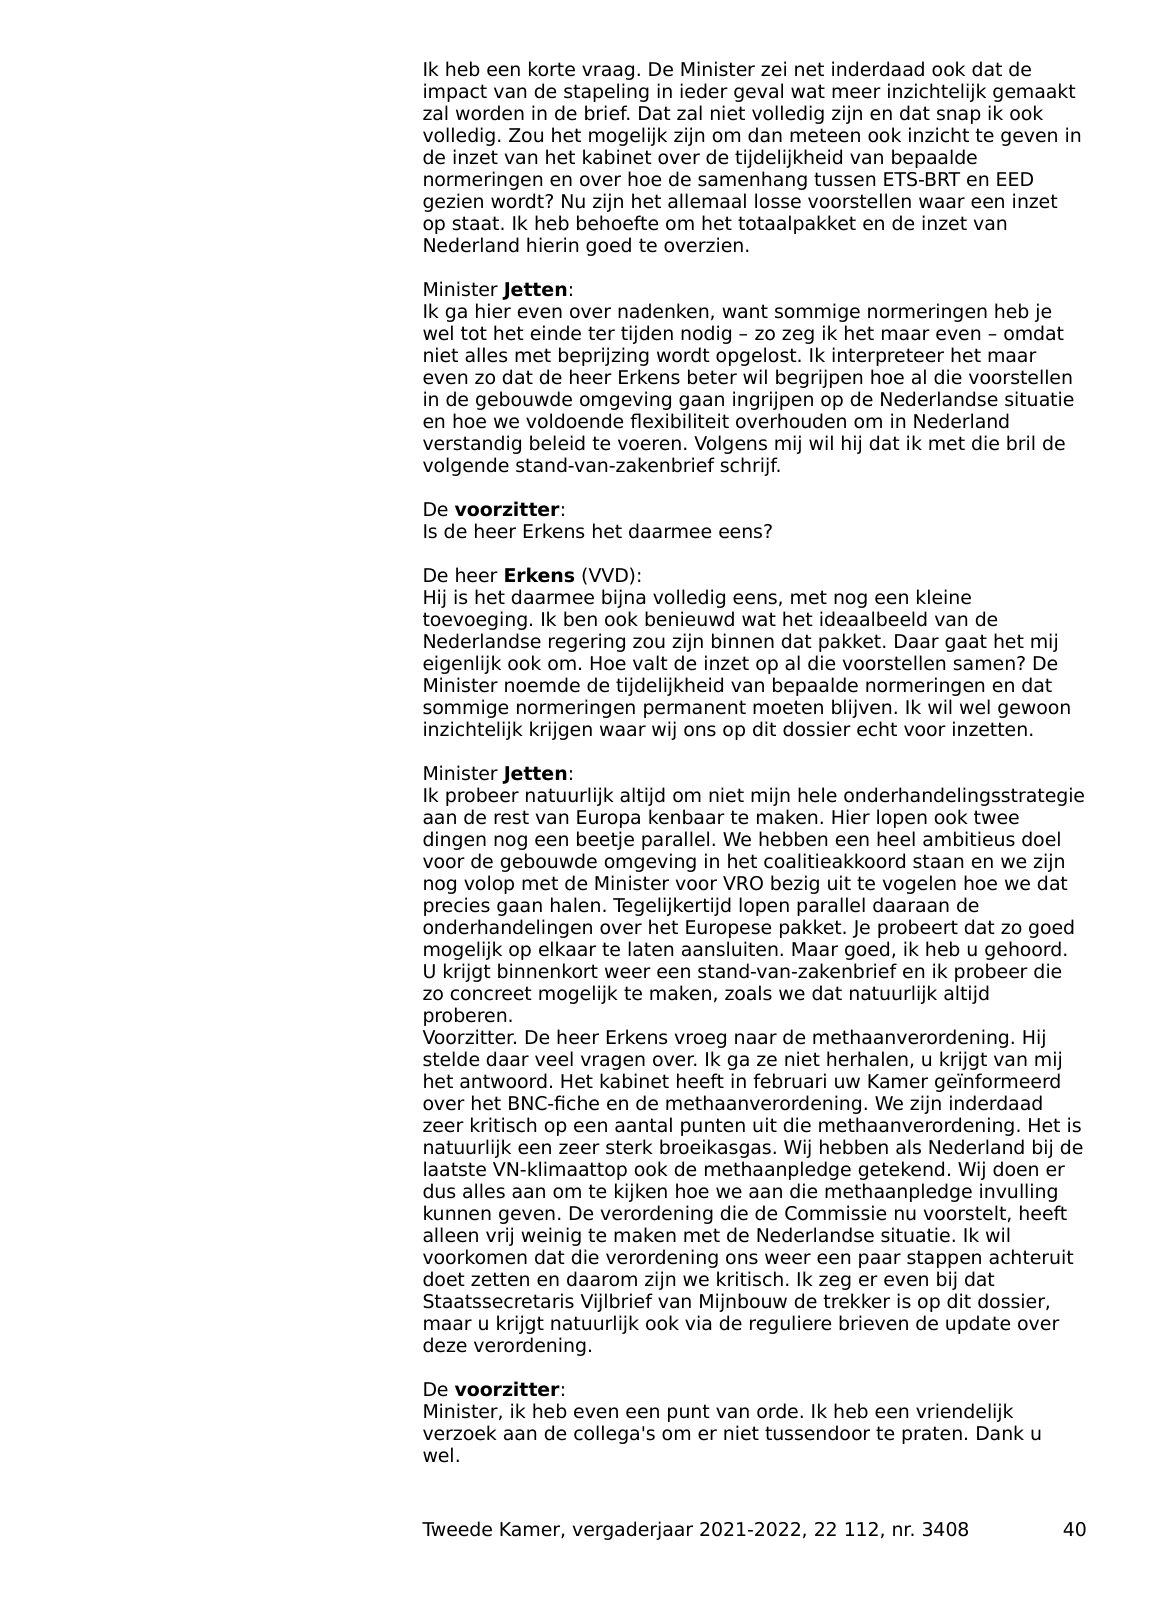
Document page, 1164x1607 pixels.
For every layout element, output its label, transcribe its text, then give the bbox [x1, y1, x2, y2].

text Minister Jetten: [422, 279, 1087, 301]
text Minister, ik heb even een punt van orde. Ik heb een vriendelijk verzoek aan de collega's om er niet tussendoor te praten. Dank u wel. [422, 1401, 1087, 1467]
text Ik ga hier even over nadenken, want sommige normeringen heb je wel tot het einde ter tijden nodig – zo zeg ik het maar even – omdat niet alles met beprijzing wordt opgelost. Ik interpreteer het maar even zo dat de heer Erkens beter wil begrijpen hoe al die voorstellen in de gebouwde omgeving gaan ingrijpen op de Nederlandse situatie en hoe we voldoende flexibiliteit overhouden om in Nederland verstandig beleid te voeren. Volgens mij wil hij dat ik met die bril de volgende stand-van-zakenbrief schrijf. [422, 301, 1087, 477]
text Is de heer Erkens het daarmee eens? [422, 521, 1087, 543]
text Ik probeer natuurlijk altijd om niet mijn hele onderhandelingsstrategie aan de rest van Europa kenbaar te maken. Hier lopen ook twee dingen nog een beetje parallel. We hebben een heel ambitieus doel voor de gebouwde omgeving in het coalitieakkoord staan en we zijn nog volop met de Minister voor VRO bezig uit te vogelen hoe we dat precies gaan halen. Tegelijkertijd lopen parallel daaraan de onderhandelingen over het Europese pakket. Je probeert dat zo goed mogelijk op elkaar te laten aansluiten. Maar goed, ik heb u gehoord. U krijgt binnenkort weer een stand-van-zakenbrief en ik probeer die zo concreet mogelijk te maken, zoals we dat natuurlijk altijd proberen. [422, 785, 1087, 1027]
text De voorzitter: [422, 1379, 1087, 1401]
text Voorzitter. De heer Erkens vroeg naar de methaanverordening. Hij stelde daar veel vragen over. Ik ga ze niet herhalen, u krijgt van mij het antwoord. Het kabinet heeft in februari uw Kamer geïnformeerd over het BNC-fiche en de methaanverordening. We zijn inderdaad zeer kritisch op een aantal punten uit die methaanverordening. Het is natuurlijk een zeer sterk broeikasgas. Wij hebben als Nederland bij de laatste VN-klimaattop ook de methaanpledge getekend. Wij doen er dus alles aan om te kijken hoe we aan die methaanpledge invulling kunnen geven. De verordening die de Commissie nu voorstelt, heeft alleen vrij weinig te maken met de Nederlandse situatie. Ik wil voorkomen dat die verordening ons weer een paar stappen achteruit doet zetten en daarom zijn we kritisch. Ik zeg er even bij dat Staatssecretaris Vijlbrief van Mijnbouw de trekker is op dit dossier, maar u krijgt natuurlijk ook via de reguliere brieven de update over deze verordening. [422, 1027, 1087, 1357]
text De voorzitter: [422, 499, 1087, 521]
text De heer Erkens (VVD): [422, 565, 1087, 587]
text Ik heb een korte vraag. De Minister zei net inderdaad ook dat de impact van de stapeling in ieder geval wat meer inzichtelijk gemaakt zal worden in de brief. Dat zal niet volledig zijn en dat snap ik ook volledig. Zou het mogelijk zijn om dan meteen ook inzicht te geven in de inzet van het kabinet over de tijdelijkheid van bepaalde normeringen en over hoe de samenhang tussen ETS-BRT en EED gezien wordt? Nu zijn het allemaal losse voorstellen waar een inzet op staat. Ik heb behoefte om het totaalpakket en de inzet van Nederland hierin goed te overzien. [422, 59, 1087, 257]
text Hij is het daarmee bijna volledig eens, met nog een kleine toevoeging. Ik ben ook benieuwd wat het ideaalbeeld van de Nederlandse regering zou zijn binnen dat pakket. Daar gaat het mij eigenlijk ook om. Hoe valt de inzet op al die voorstellen samen? De Minister noemde de tijdelijkheid van bepaalde normeringen en dat sommige normeringen permanent moeten blijven. Ik wil wel gewoon inzichtelijk krijgen waar wij ons op dit dossier echt voor inzetten. [422, 587, 1087, 741]
text Minister Jetten: [422, 763, 1087, 785]
